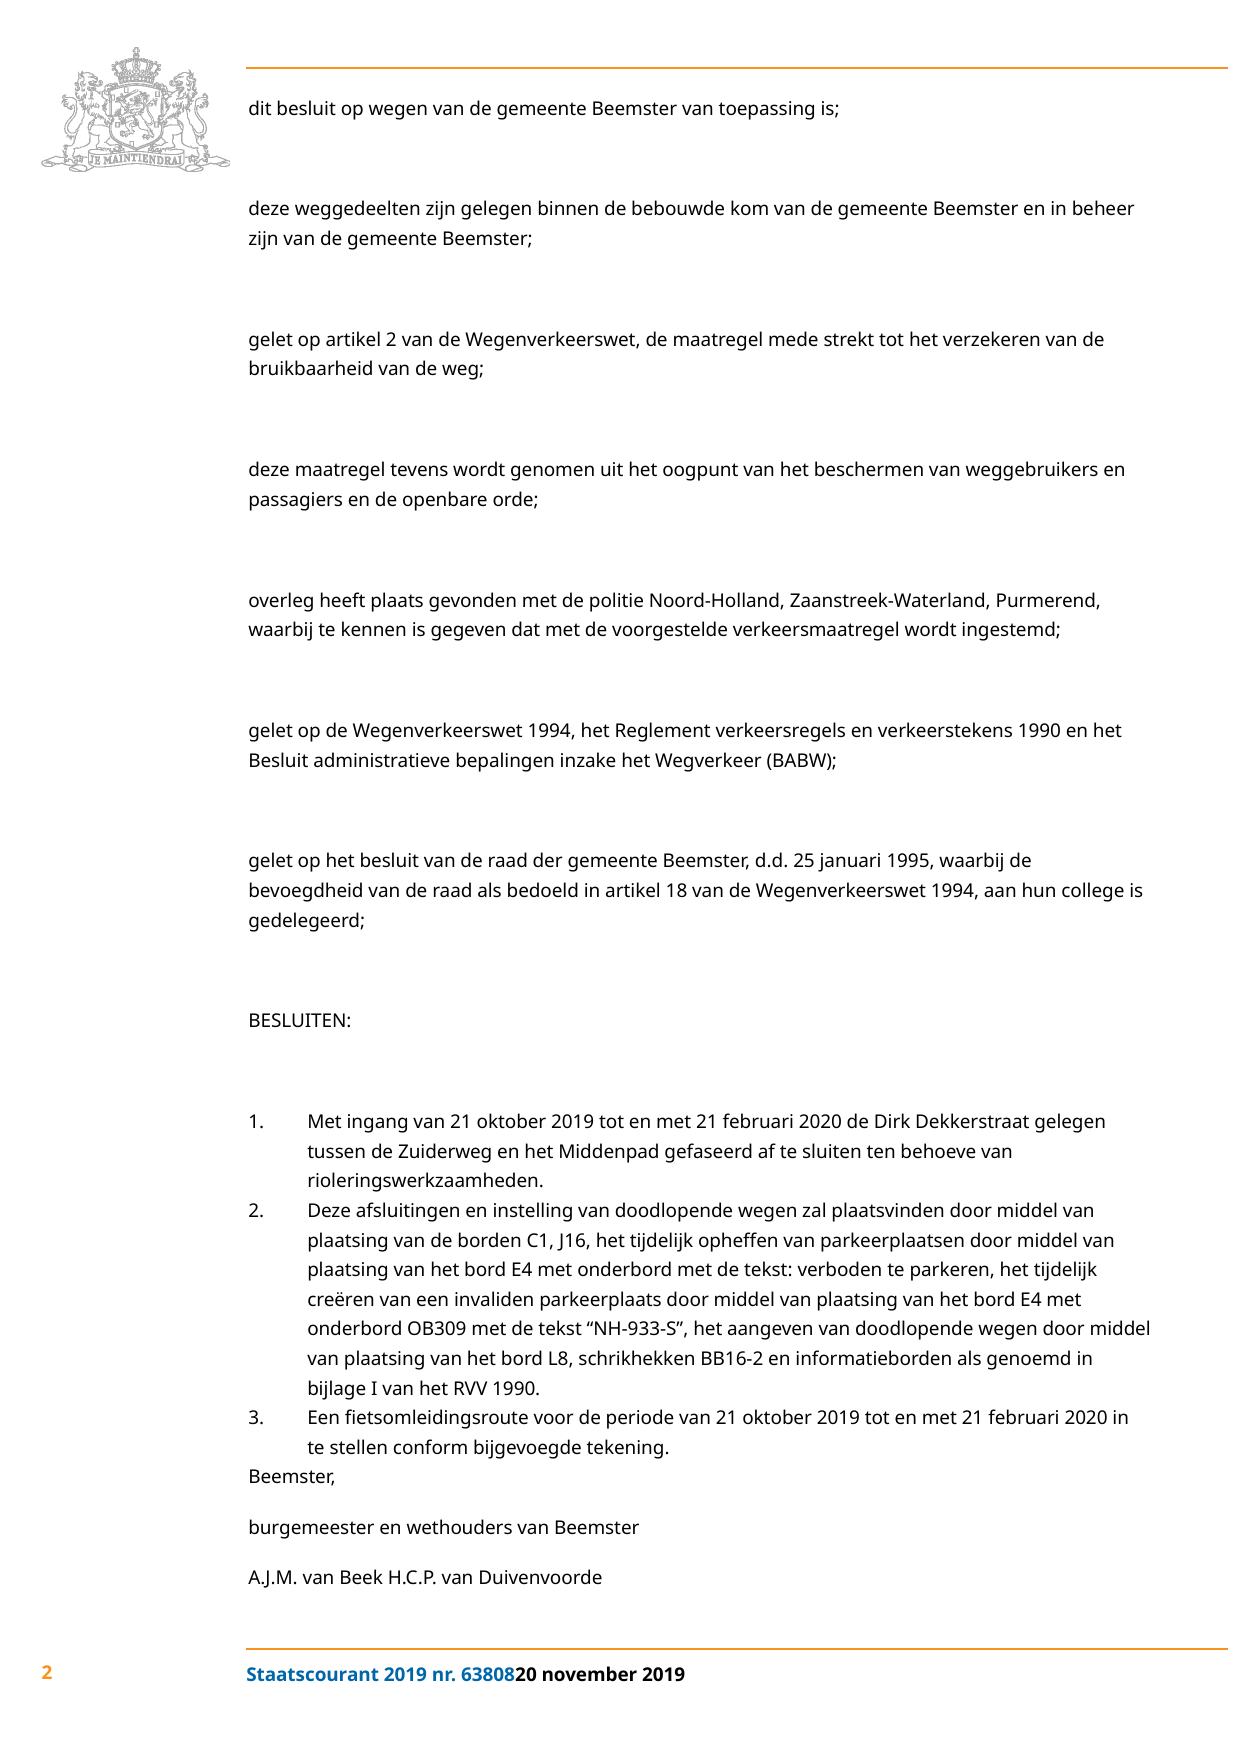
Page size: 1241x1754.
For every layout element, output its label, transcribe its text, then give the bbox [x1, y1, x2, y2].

text deze weggedeelten zijn gelegen binnen de bebouwde kom van de gemeente Beemster en in beheer zijn van de gemeente Beemster; [248, 196, 1152, 251]
text gelet op artikel 2 van de Wegenverkeerswet, de maatregel mede strekt tot het verzekeren van de bruikbaarheid van de weg; [248, 326, 1152, 381]
text dit besluit op wegen van de gemeente Beemster van toepassing is; [248, 95, 1152, 121]
text deze maatregel tevens wordt genomen uit het oogpunt van het beschermen van weggebruikers en passagiers en de openbare orde; [248, 456, 1152, 512]
picture [41, 47, 231, 172]
list Een fietsomleidingsroute voor de periode van 21 oktober 2019 tot en met 21 februari 2020 in te stellen conform bijgevoegde tekening. [248, 1404, 1152, 1460]
text burgemeester en wethouders van Beemster [248, 1514, 1152, 1540]
text gelet op de Wegenverkeerswet 1994, het Reglement verkeersregels en verkeerstekens 1990 en het Besluit administratieve bepalingen inzake het Wegverkeer (BABW); [248, 717, 1152, 773]
text Beemster, [248, 1463, 1152, 1489]
text gelet op het besluit van de raad der gemeente Beemster, d.d. 25 januari 1995, waarbij de bevoegdheid van de raad als bedoeld in artikel 18 van de Wegenverkeerswet 1994, aan hun college is gedelegeerd; [248, 848, 1152, 933]
text A.J.M. van Beek H.C.P. van Duivenvoorde [248, 1564, 1152, 1590]
text BESLUITEN: [248, 1008, 1152, 1033]
list Met ingang van 21 oktober 2019 tot en met 21 februari 2020 de Dirk Dekkerstraat gelegen tussen de Zuiderweg en het Middenpad gefaseerd af te sluiten ten behoeve van rioleringswerkzaamheden. [248, 1108, 1152, 1193]
list Deze afsluitingen en instelling van doodlopende wegen zal plaatsvinden door middel van plaatsing van de borden C1, J16, het tijdelijk opheffen van parkeerplaatsen door middel van plaatsing van het bord E4 met onderbord met de tekst: verboden te parkeren, het tijdelijk creëren van een invaliden parkeerplaats door middel van plaatsing van het bord E4 met onderbord OB309 met de tekst “NH-933-S”, het aangeven van doodlopende wegen door middel van plaatsing van het bord L8, schrikhekken BB16-2 en informatieborden als genoemd in bijlage I van het RVV 1990. [248, 1197, 1152, 1401]
text overleg heeft plaats gevonden met de politie Noord-Holland, Zaanstreek-Waterland, Purmerend, waarbij te kennen is gegeven dat met de voorgestelde verkeersmaatregel wordt ingestemd; [248, 587, 1152, 642]
